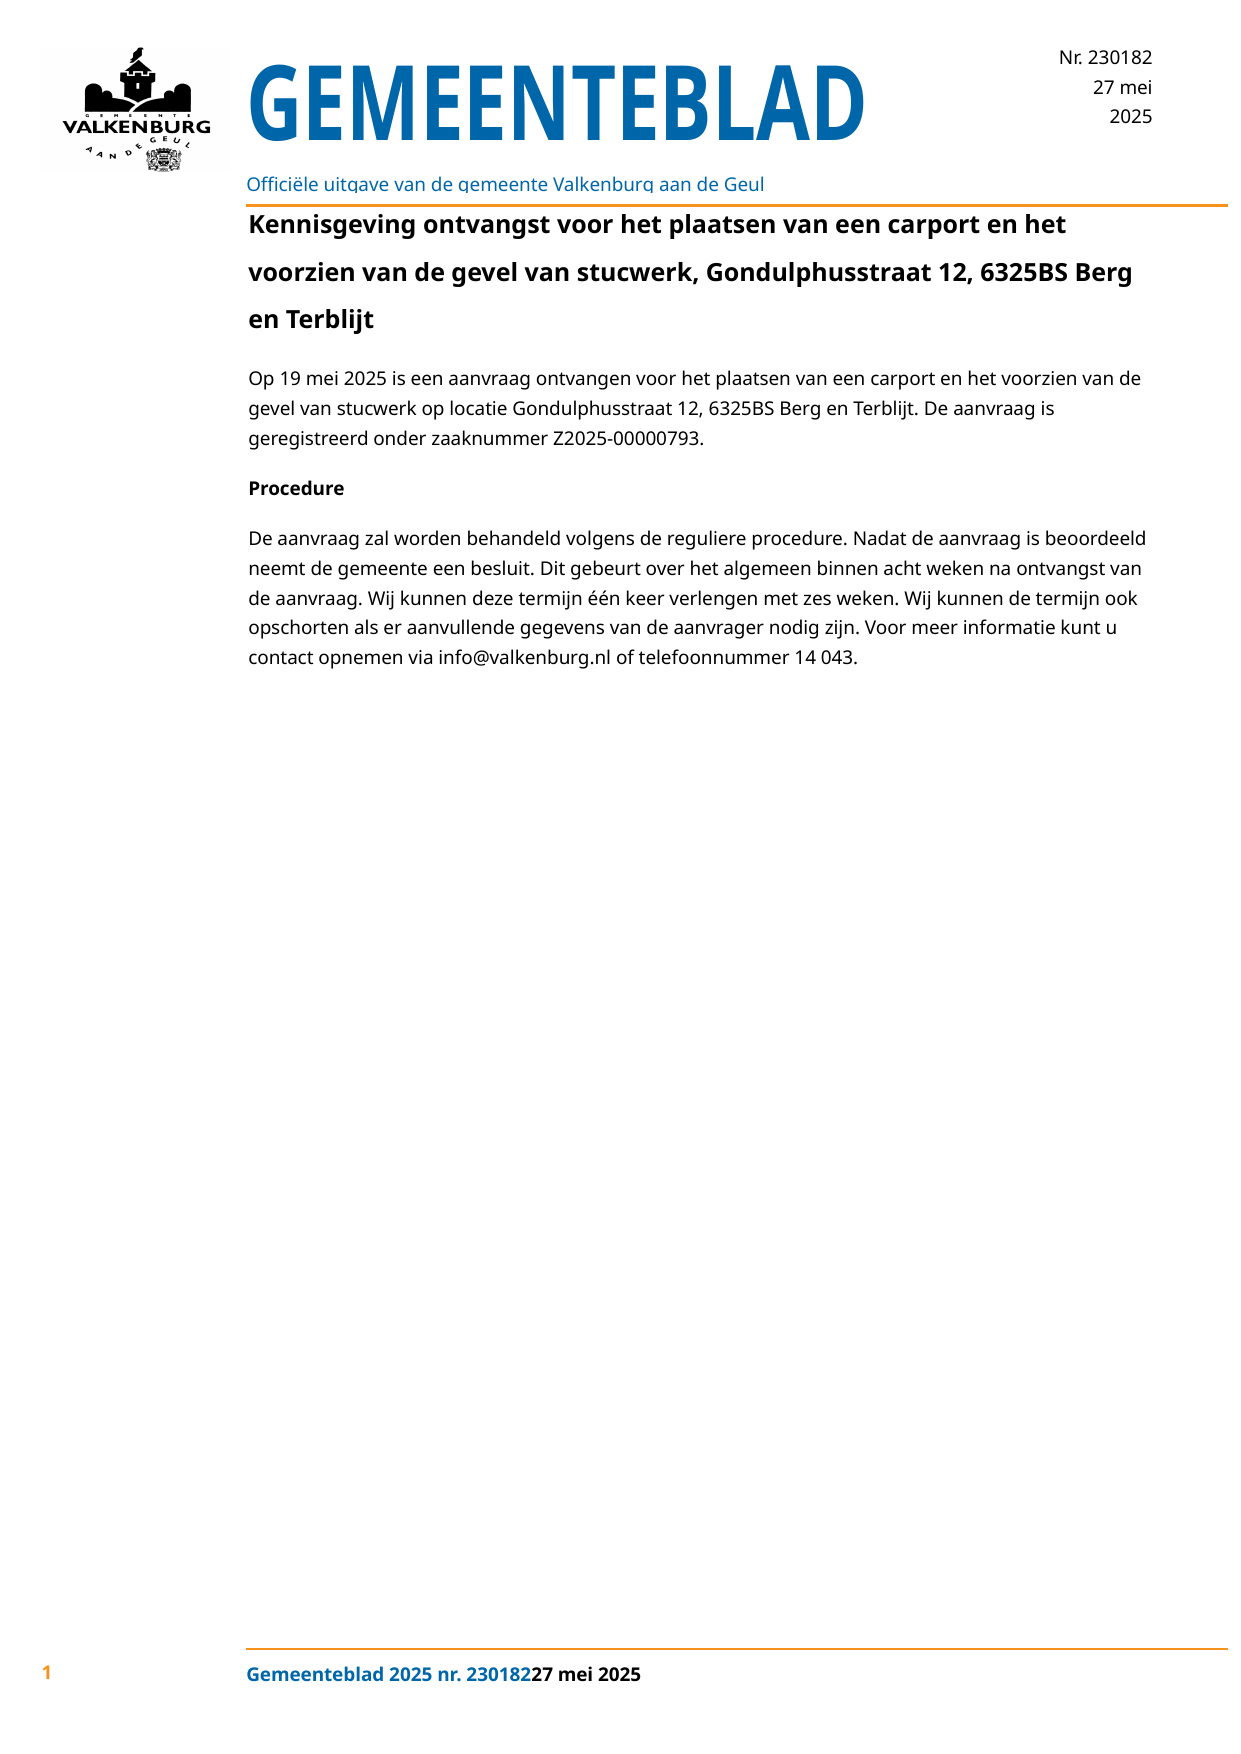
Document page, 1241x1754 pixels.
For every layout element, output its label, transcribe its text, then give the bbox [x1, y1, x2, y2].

text Op 19 mei 2025 is een aanvraag ontvangen voor het plaatsen van een carport en het voorzien van de gevel van stucwerk op locatie Gondulphusstraat 12, 6325BS Berg en Terblijt. De aanvraag is geregistreerd onder zaaknummer Z2025-00000793. [248, 366, 1152, 450]
text De aanvraag zal worden behandeld volgens de reguliere procedure. Nadat de aanvraag is beoordeeld neemt de gemeente een besluit. Dit gebeurt over het algemeen binnen acht weken na ontvangst van de aanvraag. Wij kunnen deze termijn één keer verlengen met zes weken. Wij kunnen de termijn ook opschorten als er aanvullende gegevens van de aanvrager nodig zijn. Voor meer informatie kunt u contact opnemen via info@valkenburg.nl of telefoonnummer 14 043. [248, 526, 1152, 669]
picture [41, 47, 231, 172]
text Kennisgeving ontvangst voor het plaatsen van een carport en het voorzien van de gevel van stucwerk, Gondulphusstraat 12, 6325BS Berg en Terblijt [248, 207, 1152, 336]
text Procedure [248, 475, 1152, 501]
